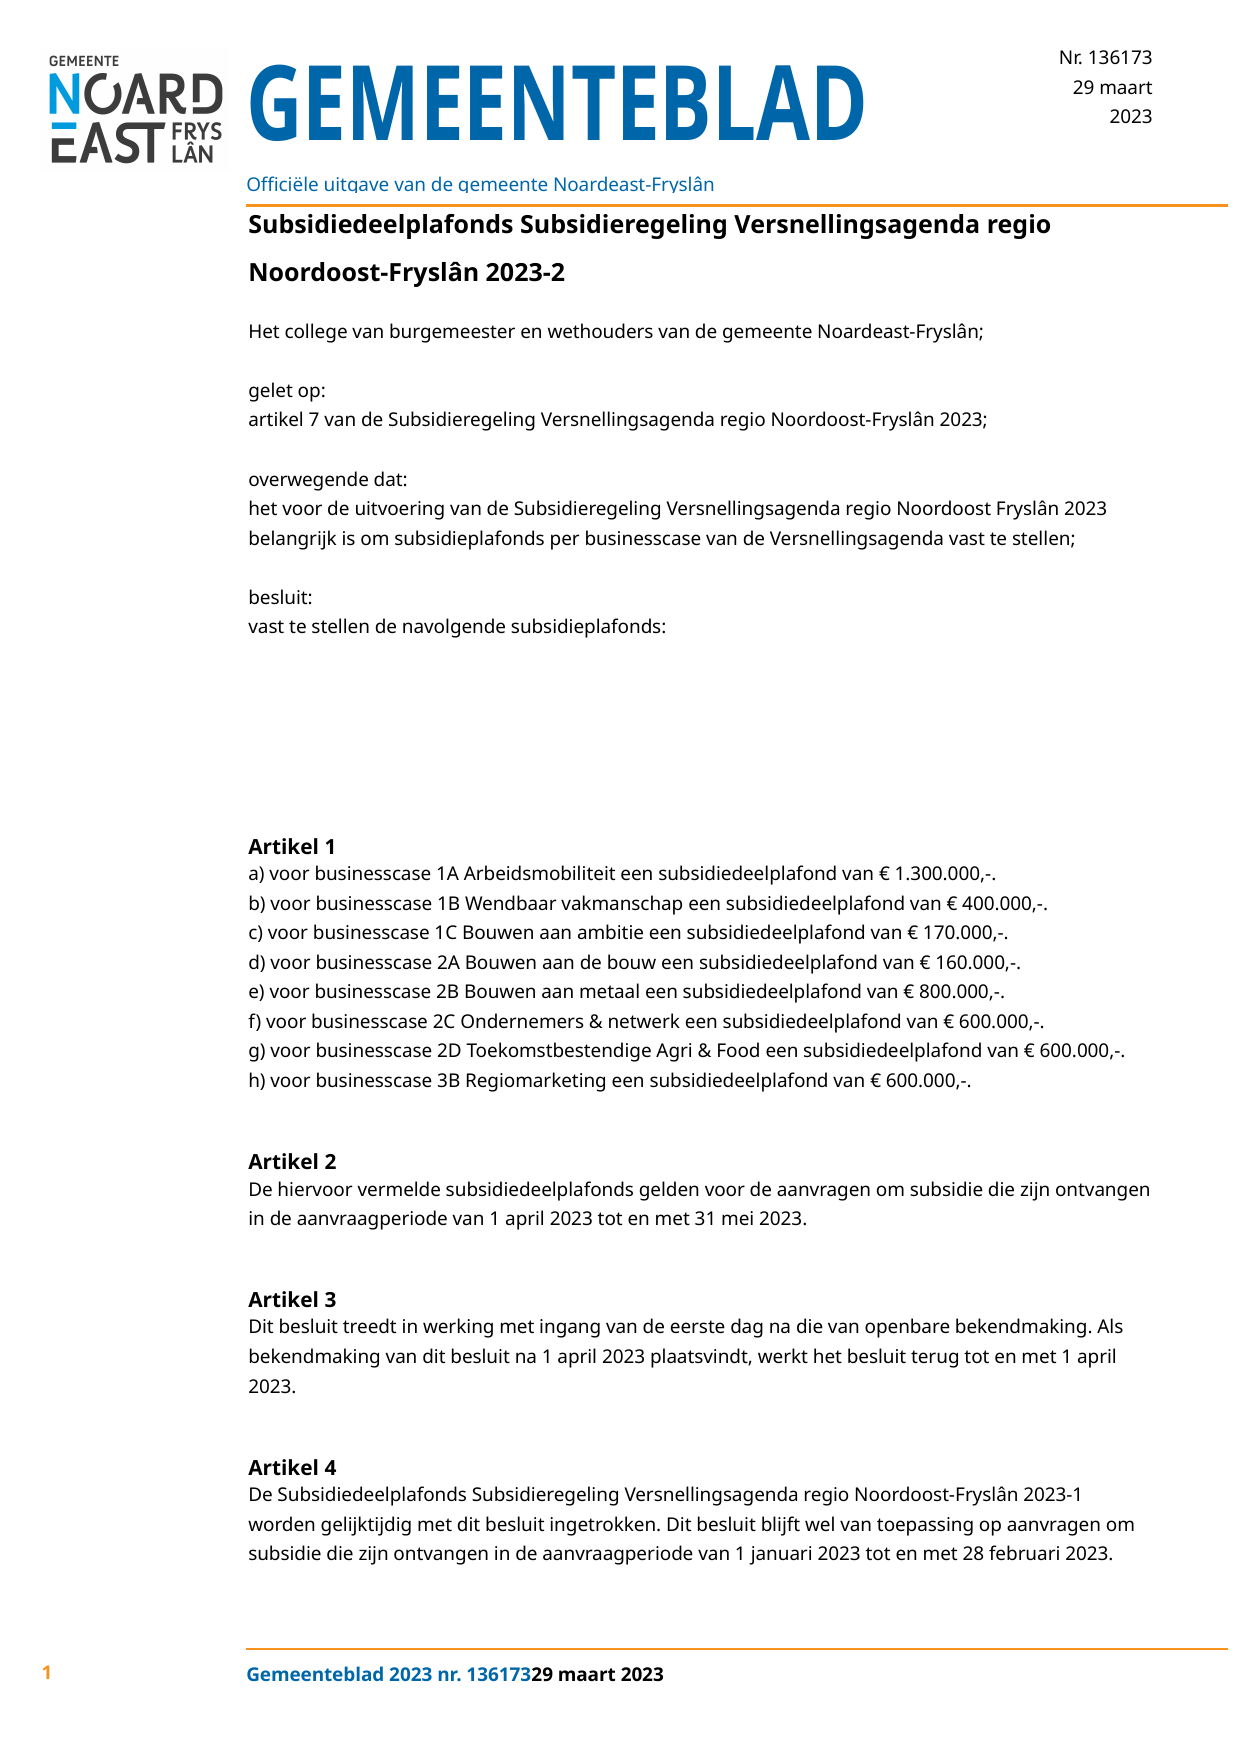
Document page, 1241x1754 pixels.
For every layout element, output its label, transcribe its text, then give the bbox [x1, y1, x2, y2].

text Subsidiedeelplafonds Subsidieregeling Versnellingsagenda regio Noordoost-Fryslân 2023-2 [248, 207, 1152, 288]
text artikel 7 van de Subsidieregeling Versnellingsagenda regio Noordoost-Fryslân 2023; [248, 407, 1152, 432]
text gelet op: [248, 377, 1152, 403]
text Artikel 1 [248, 832, 1152, 860]
text d) voor businesscase 2A Bouwen aan de bouw een subsidiedeelplafond van € 160.000,-. [248, 949, 1152, 975]
text f) voor businesscase 2C Ondernemers & netwerk een subsidiedeelplafond van € 600.000,-. [248, 1008, 1152, 1034]
text e) voor businesscase 2B Bouwen aan metaal een subsidiedeelplafond van € 800.000,-. [248, 978, 1152, 1004]
text overwegende dat: [248, 466, 1152, 492]
text g) voor businesscase 2D Toekomstbestendige Agri & Food een subsidiedeelplafond van € 600.000,-. [248, 1038, 1152, 1063]
text Artikel 3 [248, 1285, 1152, 1314]
text vast te stellen de navolgende subsidieplafonds: [248, 614, 1152, 639]
text Dit besluit treedt in werking met ingang van de eerste dag na die van openbare bekendmaking. Als bekendmaking van dit besluit na 1 april 2023 plaatsvindt, werkt het besluit terug tot en met 1 april 2023. [248, 1314, 1152, 1399]
text Artikel 2 [248, 1147, 1152, 1176]
text c) voor businesscase 1C Bouwen aan ambitie een subsidiedeelplafond van € 170.000,-. [248, 919, 1152, 945]
text a) voor businesscase 1A Arbeidsmobiliteit een subsidiedeelplafond van € 1.300.000,-. [248, 860, 1152, 886]
text b) voor businesscase 1B Wendbaar vakmanschap een subsidiedeelplafond van € 400.000,-. [248, 890, 1152, 916]
text besluit: [248, 584, 1152, 610]
text Artikel 4 [248, 1453, 1152, 1481]
text De Subsidiedeelplafonds Subsidieregeling Versnellingsagenda regio Noordoost-Fryslân 2023-1 worden gelijktijdig met dit besluit ingetrokken. Dit besluit blijft wel van toepassing op aanvragen om subsidie die zijn ontvangen in de aanvraagperiode van 1 januari 2023 tot en met 28 februari 2023. [248, 1481, 1152, 1566]
text Het college van burgemeester en wethouders van de gemeente Noardeast-Fryslân; [248, 318, 1152, 344]
picture [41, 47, 231, 172]
text De hiervoor vermelde subsidiedeelplafonds gelden voor de aanvragen om subsidie die zijn ontvangen in de aanvraagperiode van 1 april 2023 tot en met 31 mei 2023. [248, 1176, 1152, 1231]
text het voor de uitvoering van de Subsidieregeling Versnellingsagenda regio Noordoost Fryslân 2023 belangrijk is om subsidieplafonds per businesscase van de Versnellingsagenda vast te stellen; [248, 495, 1152, 551]
text h) voor businesscase 3B Regiomarketing een subsidiedeelplafond van € 600.000,-. [248, 1067, 1152, 1093]
